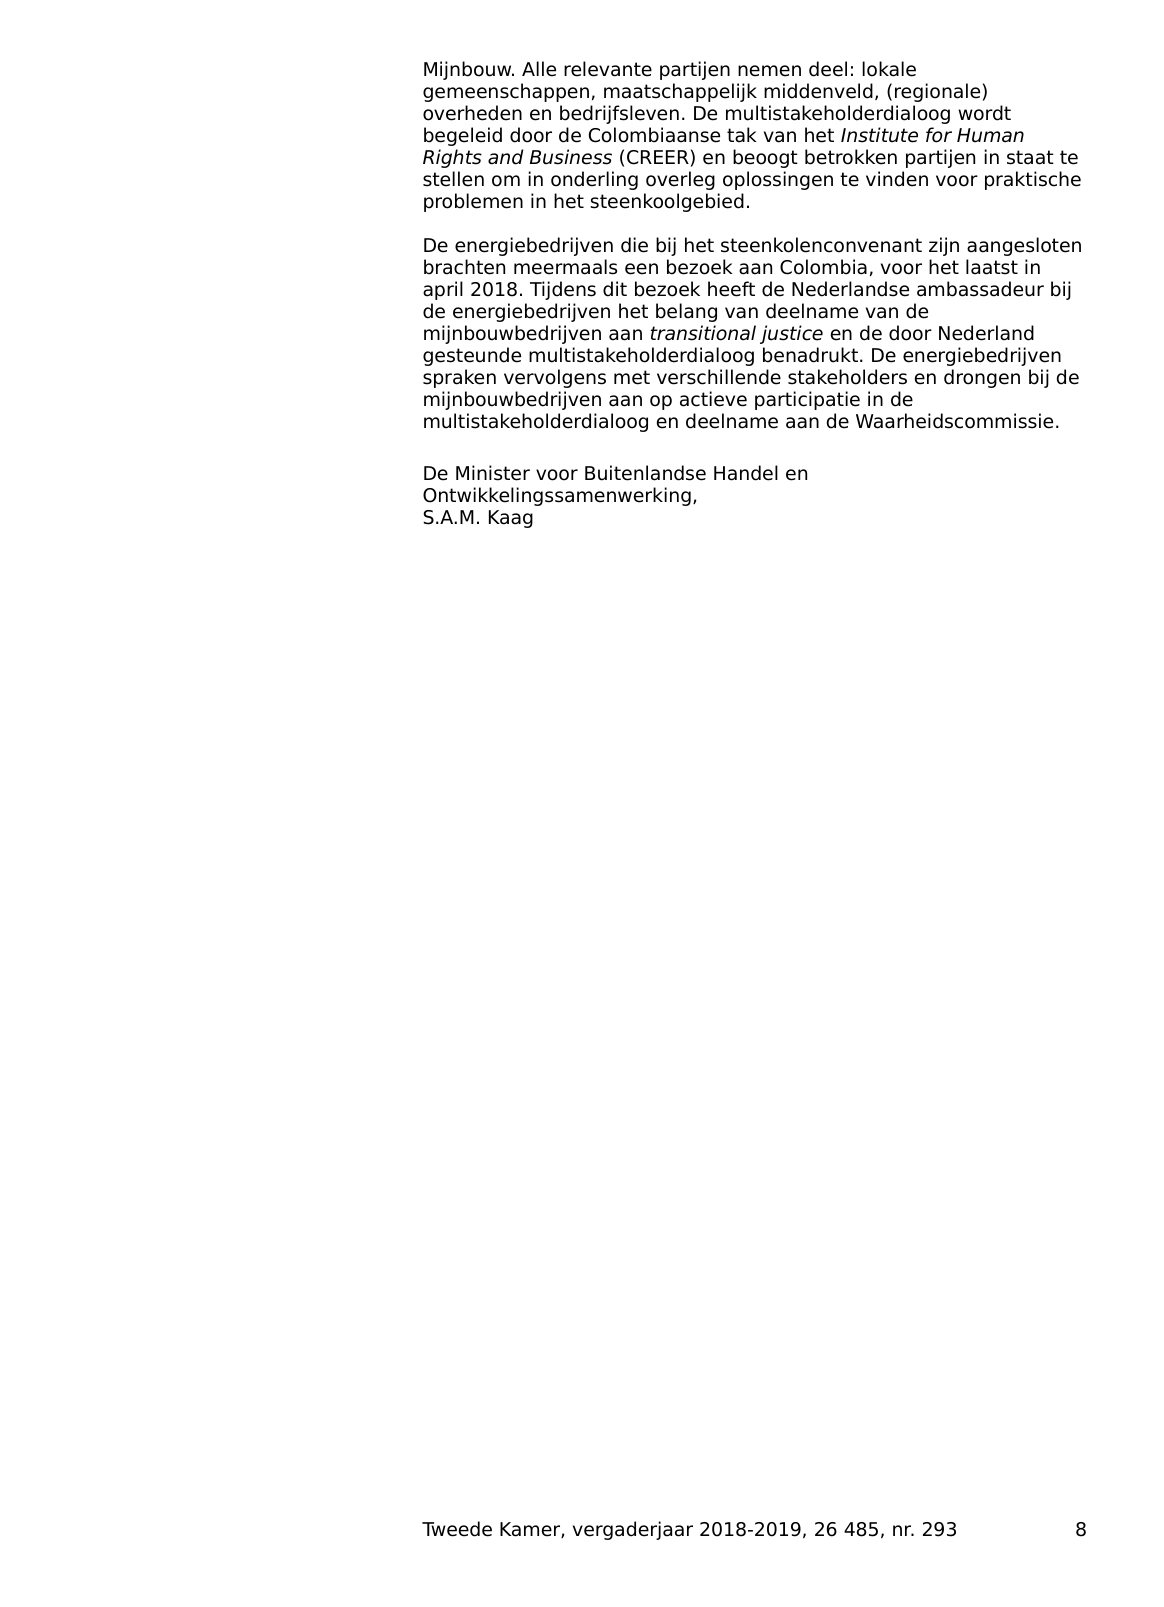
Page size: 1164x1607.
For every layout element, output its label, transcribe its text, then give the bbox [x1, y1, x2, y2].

text Mijnbouw. Alle relevante partijen nemen deel: lokale gemeenschappen, maatschappelijk middenveld, (regionale) overheden en bedrijfsleven. De multistakeholderdialoog wordt begeleid door de Colombiaanse tak van het Institute for Human Rights and Business (CREER) en beoogt betrokken partijen in staat te stellen om in onderling overleg oplossingen te vinden voor praktische problemen in het steenkoolgebied. [422, 59, 1087, 213]
text De energiebedrijven die bij het steenkolenconvenant zijn aangesloten brachten meermaals een bezoek aan Colombia, voor het laatst in april 2018. Tijdens dit bezoek heeft de Nederlandse ambassadeur bij de energiebedrijven het belang van deelname van de mijnbouwbedrijven aan transitional justice en de door Nederland gesteunde multistakeholderdialoog benadrukt. De energiebedrijven spraken vervolgens met verschillende stakeholders en drongen bij de mijnbouwbedrijven aan op actieve participatie in de multistakeholderdialoog en deelname aan de Waarheidscommissie. [422, 235, 1087, 433]
text De Minister voor Buitenlandse Handel en Ontwikkelingssamenwerking, S.A.M. Kaag [422, 463, 1087, 529]
